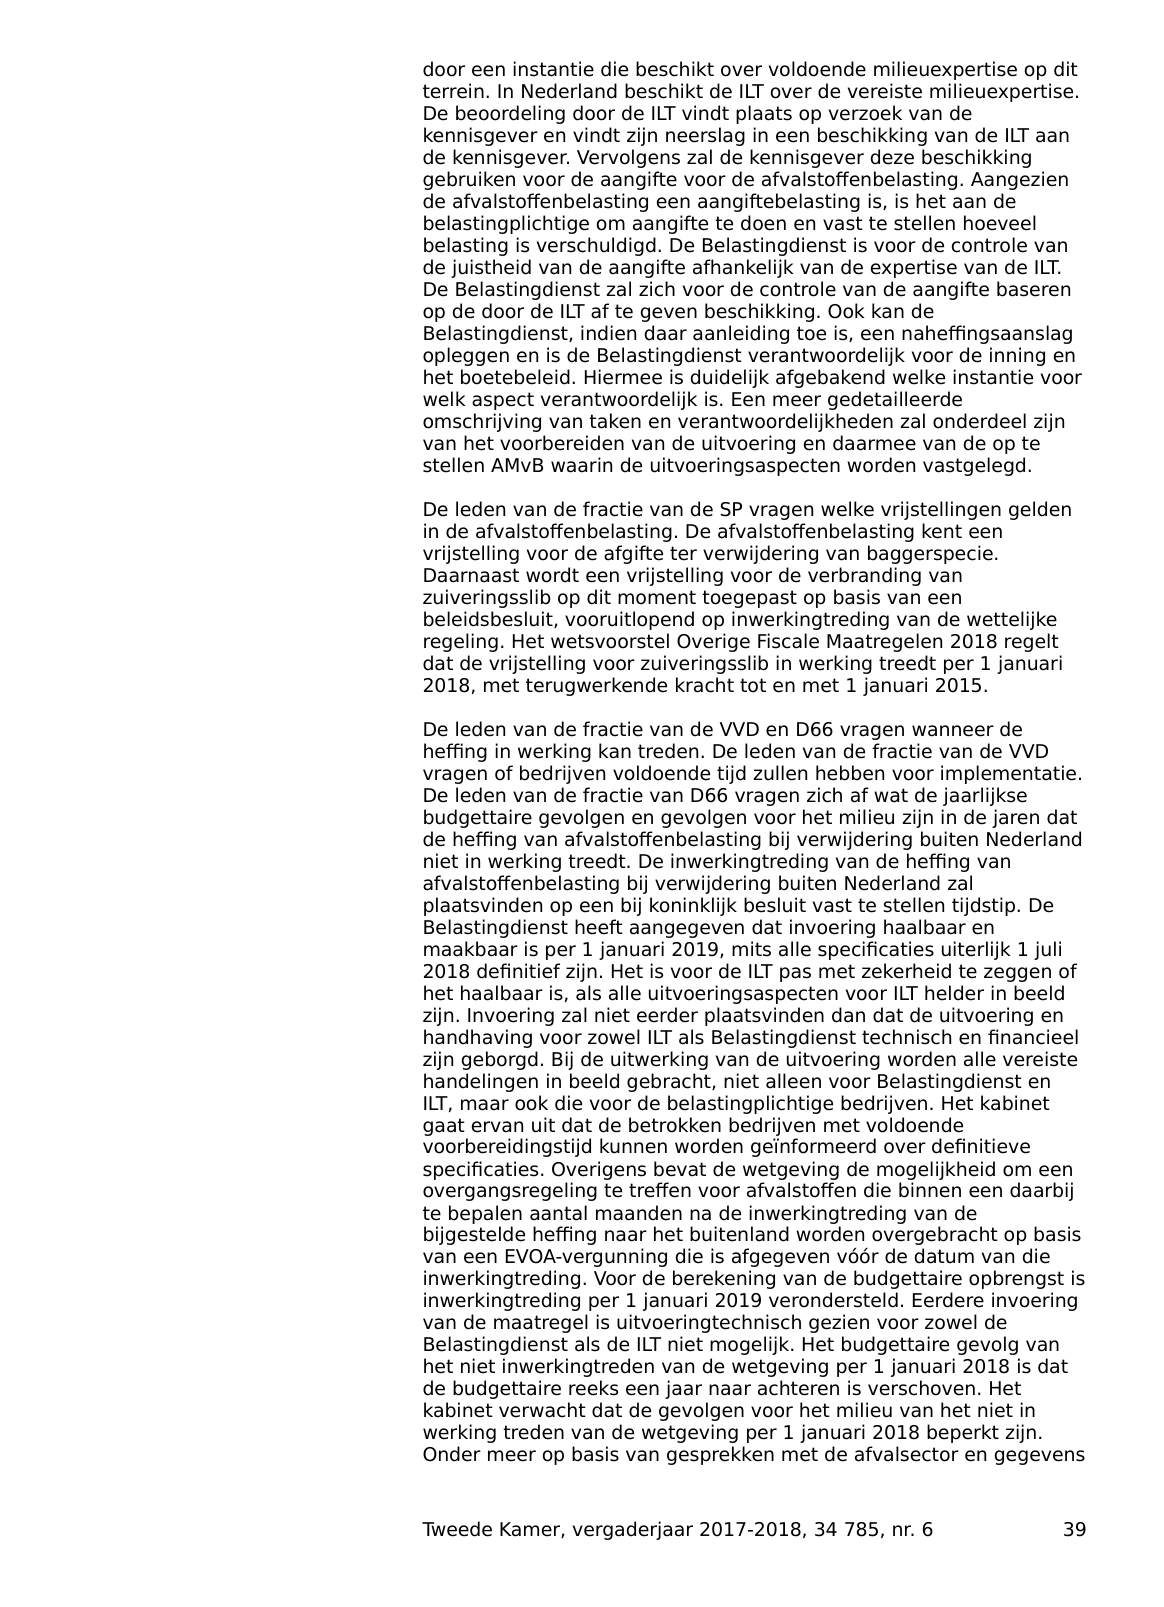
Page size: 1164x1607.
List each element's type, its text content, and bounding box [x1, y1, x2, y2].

text De leden van de fractie van de VVD en D66 vragen wanneer de heffing in werking kan treden. De leden van de fractie van de VVD vragen of bedrijven voldoende tijd zullen hebben voor implementatie. De leden van de fractie van D66 vragen zich af wat de jaarlijkse budgettaire gevolgen en gevolgen voor het milieu zijn in de jaren dat de heffing van afvalstoffenbelasting bij verwijdering buiten Nederland niet in werking treedt. De inwerkingtreding van de heffing van afvalstoffenbelasting bij verwijdering buiten Nederland zal plaatsvinden op een bij koninklijk besluit vast te stellen tijdstip. De Belastingdienst heeft aangegeven dat invoering haalbaar en maakbaar is per 1 januari 2019, mits alle specificaties uiterlijk 1 juli 2018 definitief zijn. Het is voor de ILT pas met zekerheid te zeggen of het haalbaar is, als alle uitvoeringsaspecten voor ILT helder in beeld zijn. Invoering zal niet eerder plaatsvinden dan dat de uitvoering en handhaving voor zowel ILT als Belastingdienst technisch en financieel zijn geborgd. Bij de uitwerking van de uitvoering worden alle vereiste handelingen in beeld gebracht, niet alleen voor Belastingdienst en ILT, maar ook die voor de belastingplichtige bedrijven. Het kabinet gaat ervan uit dat de betrokken bedrijven met voldoende voorbereidingstijd kunnen worden geïnformeerd over definitieve specificaties. Overigens bevat de wetgeving de mogelijkheid om een overgangsregeling te treffen voor afvalstoffen die binnen een daarbij te bepalen aantal maanden na de inwerkingtreding van de bijgestelde heffing naar het buitenland worden overgebracht op basis van een EVOA-vergunning die is afgegeven vóór de datum van die inwerkingtreding. Voor de berekening van de budgettaire opbrengst is inwerkingtreding per 1 januari 2019 verondersteld. Eerdere invoering van de maatregel is uitvoeringtechnisch gezien voor zowel de Belastingdienst als de ILT niet mogelijk. Het budgettaire gevolg van het niet inwerkingtreden van de wetgeving per 1 januari 2018 is dat de budgettaire reeks een jaar naar achteren is verschoven. Het kabinet verwacht dat de gevolgen voor het milieu van het niet in werking treden van de wetgeving per 1 januari 2018 beperkt zijn. Onder meer op basis van gesprekken met de afvalsector en gegevens [422, 719, 1087, 1466]
text door een instantie die beschikt over voldoende milieuexpertise op dit terrein. In Nederland beschikt de ILT over de vereiste milieuexpertise. De beoordeling door de ILT vindt plaats op verzoek van de kennisgever en vindt zijn neerslag in een beschikking van de ILT aan de kennisgever. Vervolgens zal de kennisgever deze beschikking gebruiken voor de aangifte voor de afvalstoffenbelasting. Aangezien de afvalstoffenbelasting een aangiftebelasting is, is het aan de belastingplichtige om aangifte te doen en vast te stellen hoeveel belasting is verschuldigd. De Belastingdienst is voor de controle van de juistheid van de aangifte afhankelijk van de expertise van de ILT. De Belastingdienst zal zich voor de controle van de aangifte baseren op de door de ILT af te geven beschikking. Ook kan de Belastingdienst, indien daar aanleiding toe is, een naheffingsaanslag opleggen en is de Belastingdienst verantwoordelijk voor de inning en het boetebeleid. Hiermee is duidelijk afgebakend welke instantie voor welk aspect verantwoordelijk is. Een meer gedetailleerde omschrijving van taken en verantwoordelijkheden zal onderdeel zijn van het voorbereiden van de uitvoering en daarmee van de op te stellen AMvB waarin de uitvoeringsaspecten worden vastgelegd. [422, 59, 1087, 477]
text De leden van de fractie van de SP vragen welke vrijstellingen gelden in de afvalstoffenbelasting. De afvalstoffenbelasting kent een vrijstelling voor de afgifte ter verwijdering van baggerspecie. Daarnaast wordt een vrijstelling voor de verbranding van zuiveringsslib op dit moment toegepast op basis van een beleidsbesluit, vooruitlopend op inwerkingtreding van de wettelijke regeling. Het wetsvoorstel Overige Fiscale Maatregelen 2018 regelt dat de vrijstelling voor zuiveringsslib in werking treedt per 1 januari 2018, met terugwerkende kracht tot en met 1 januari 2015. [422, 499, 1087, 697]
